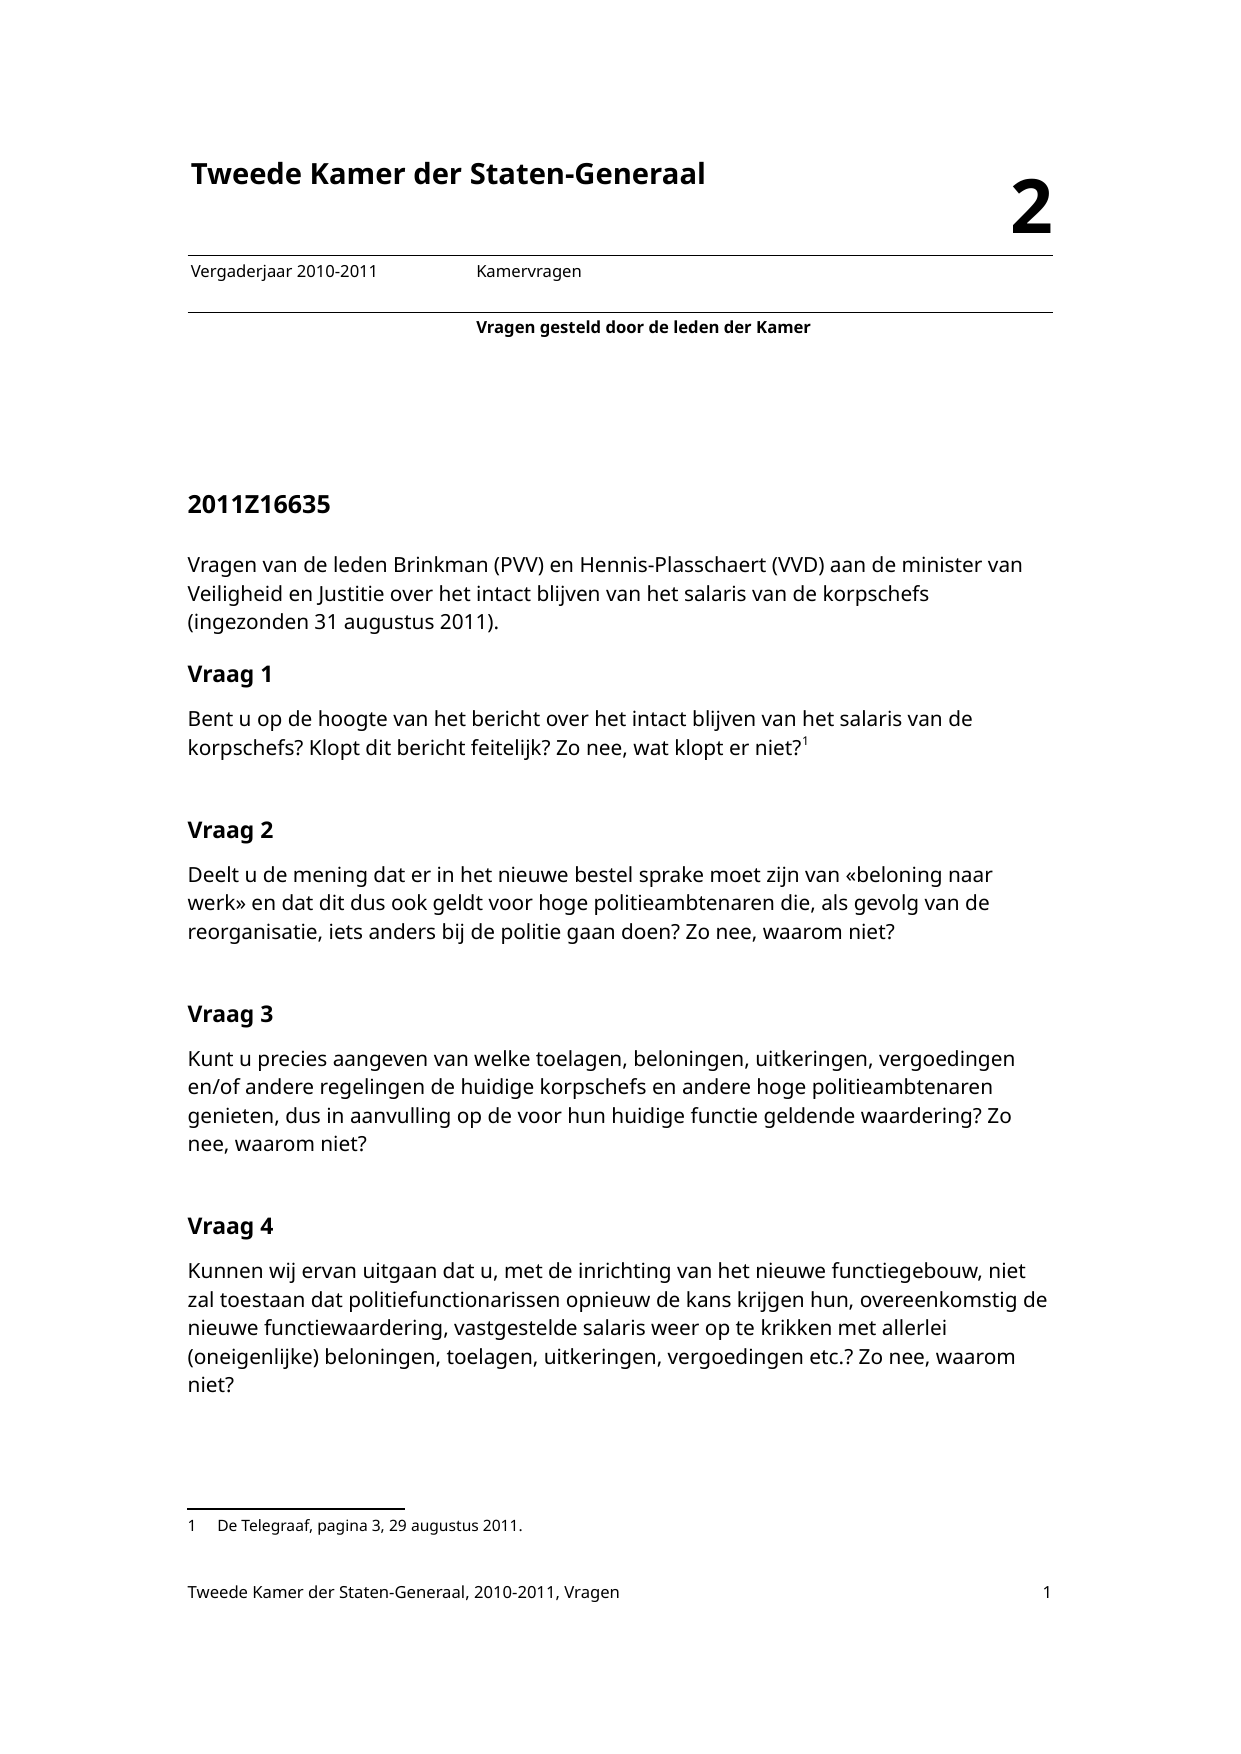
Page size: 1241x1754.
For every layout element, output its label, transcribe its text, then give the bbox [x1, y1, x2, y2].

text Vragen van de leden Brinkman (PVV) en Hennis-Plasschaert (VVD) aan de minister van Veiligheid en Justitie over het intact blijven van het salaris van de korpschefs (ingezonden 31 augustus 2011). [187, 550, 1053, 636]
table_cell Vragen gesteld door de leden der Kamer [473, 313, 1053, 339]
text Deelt u de mening dat er in het nieuwe bestel sprake moet zijn van «beloning naar werk» en dat dit dus ook geldt voor hoge politieambtenaren die, als gevolg van de reorganisatie, iets anders bij de politie gaan doen? Zo nee, waarom niet? [187, 860, 1053, 945]
subtitle Vraag 2 [187, 814, 1053, 845]
text Bent u op de hoogte van het bericht over het intact blijven van het salaris van de korpschefs? Klopt dit bericht feitelijk? Zo nee, wat klopt er niet? [187, 704, 1053, 761]
table_header Tweede Kamer der Staten-Generaal [188, 150, 879, 255]
table_cell Vergaderjaar 2010-2011 [188, 256, 473, 312]
subtitle Vraag 1 [187, 658, 1053, 689]
text Kunt u precies aangeven van welke toelagen, beloningen, uitkeringen, vergoedingen en/of andere regelingen de huidige korpschefs en andere hoge politieambtenaren genieten, dus in aanvulling op de voor hun huidige functie geldende waardering? Zo nee, waarom niet? [187, 1044, 1053, 1158]
table_header 2 [880, 150, 1053, 255]
text Kunnen wij ervan uitgaan dat u, met de inrichting van het nieuwe functiegebouw, niet zal toestaan dat politiefunctionarissen opnieuw de kans krijgen hun, overeenkomstig de nieuwe functiewaardering, vastgestelde salaris weer op te krikken met allerlei (oneigenlijke) beloningen, toelagen, uitkeringen, vergoedingen etc.? Zo nee, waarom niet? [187, 1257, 1053, 1399]
subtitle Vraag 3 [187, 998, 1053, 1029]
table_cell Kamervragen [473, 256, 1053, 312]
subtitle Vraag 4 [187, 1210, 1053, 1242]
table_cell [188, 313, 473, 339]
text 2011Z16635 [187, 487, 1053, 521]
text De Telegraaf, pagina 3, 29 augustus 2011. [187, 1508, 1053, 1536]
